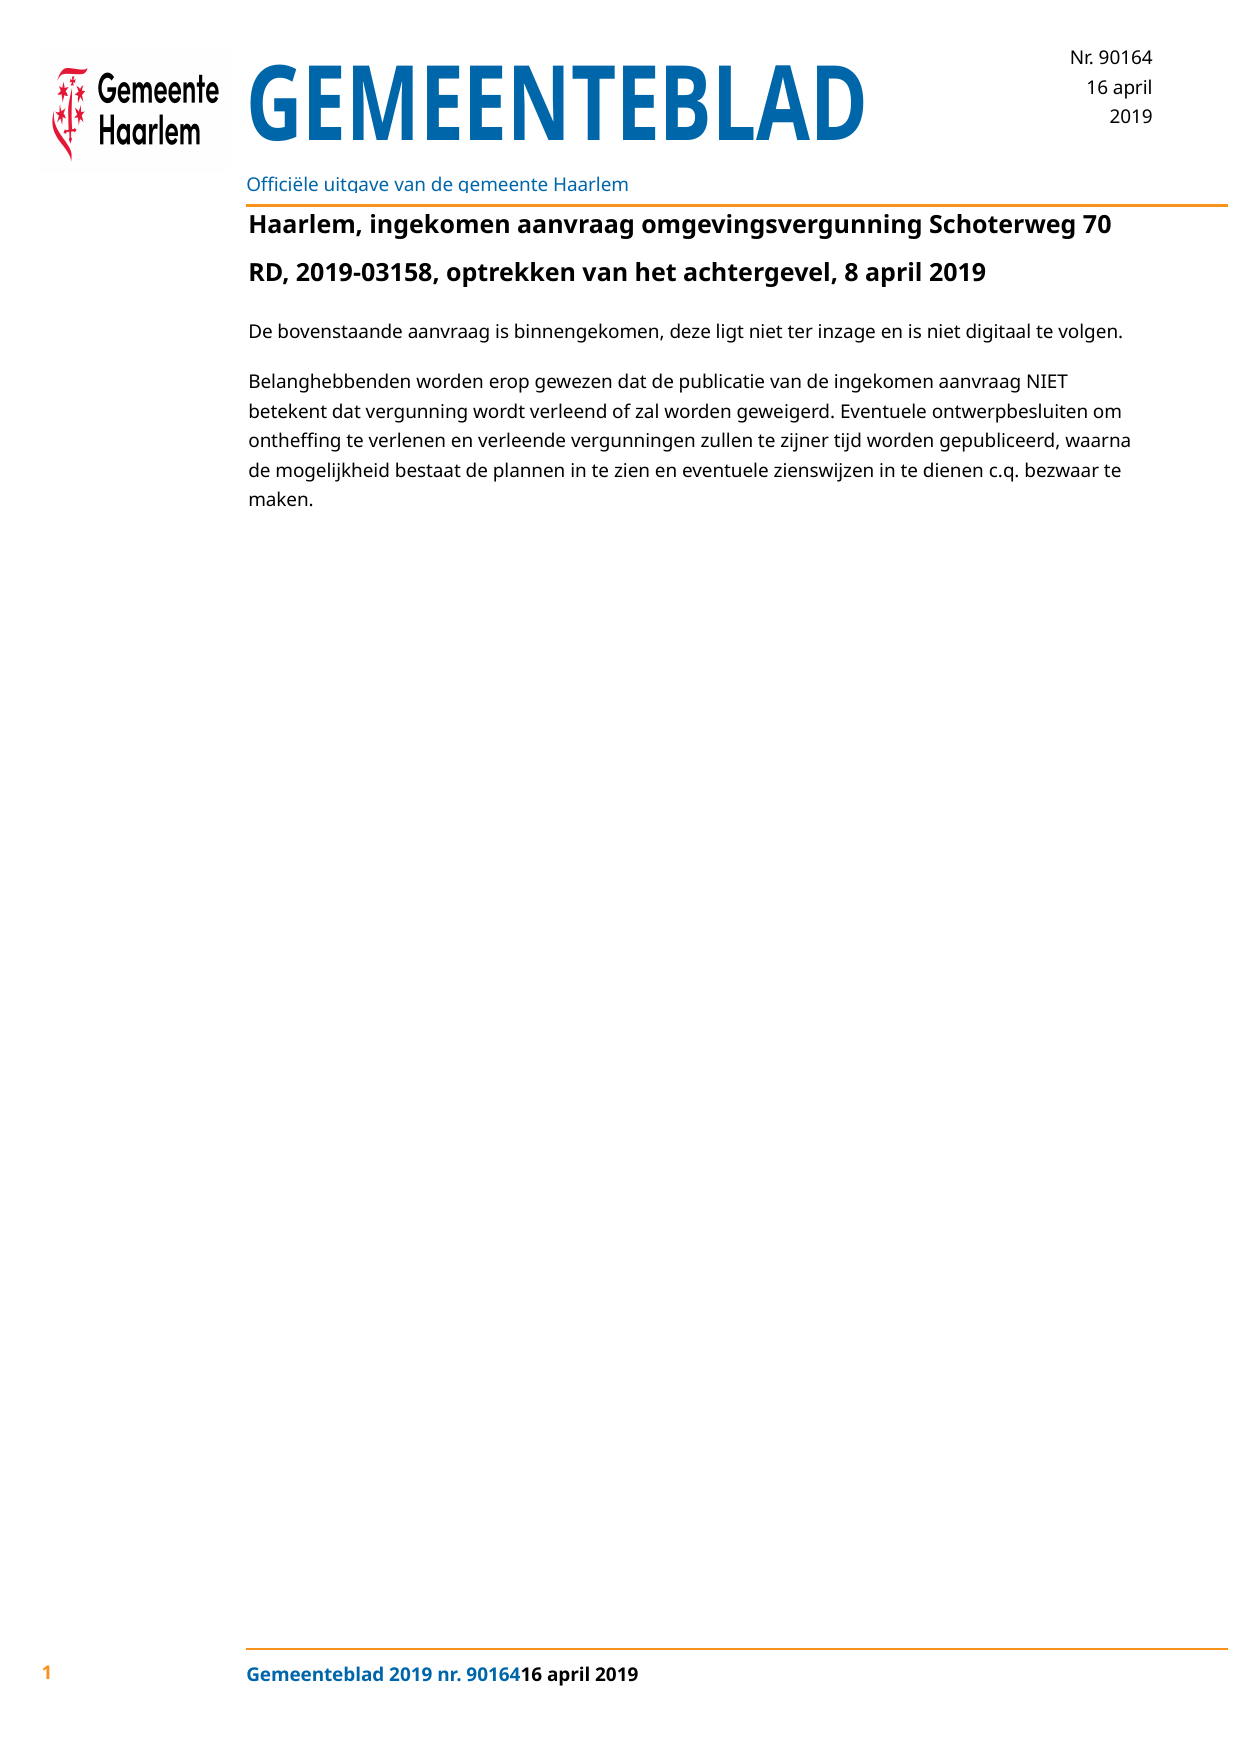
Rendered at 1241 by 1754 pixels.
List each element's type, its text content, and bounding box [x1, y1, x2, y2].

picture [41, 47, 231, 172]
text De bovenstaande aanvraag is binnengekomen, deze ligt niet ter inzage en is niet digitaal te volgen. [248, 318, 1152, 344]
text Belanghebbenden worden erop gewezen dat de publicatie van de ingekomen aanvraag NIET betekent dat vergunning wordt verleend of zal worden geweigerd. Eventuele ontwerpbesluiten om ontheffing te verlenen en verleende vergunningen zullen te zijner tijd worden gepubliceerd, waarna de mogelijkheid bestaat de plannen in te zien en eventuele zienswijzen in te dienen c.q. bezwaar te maken. [248, 368, 1152, 512]
text Haarlem, ingekomen aanvraag omgevingsvergunning Schoterweg 70 RD, 2019-03158, optrekken van het achtergevel, 8 april 2019 [248, 207, 1152, 288]
